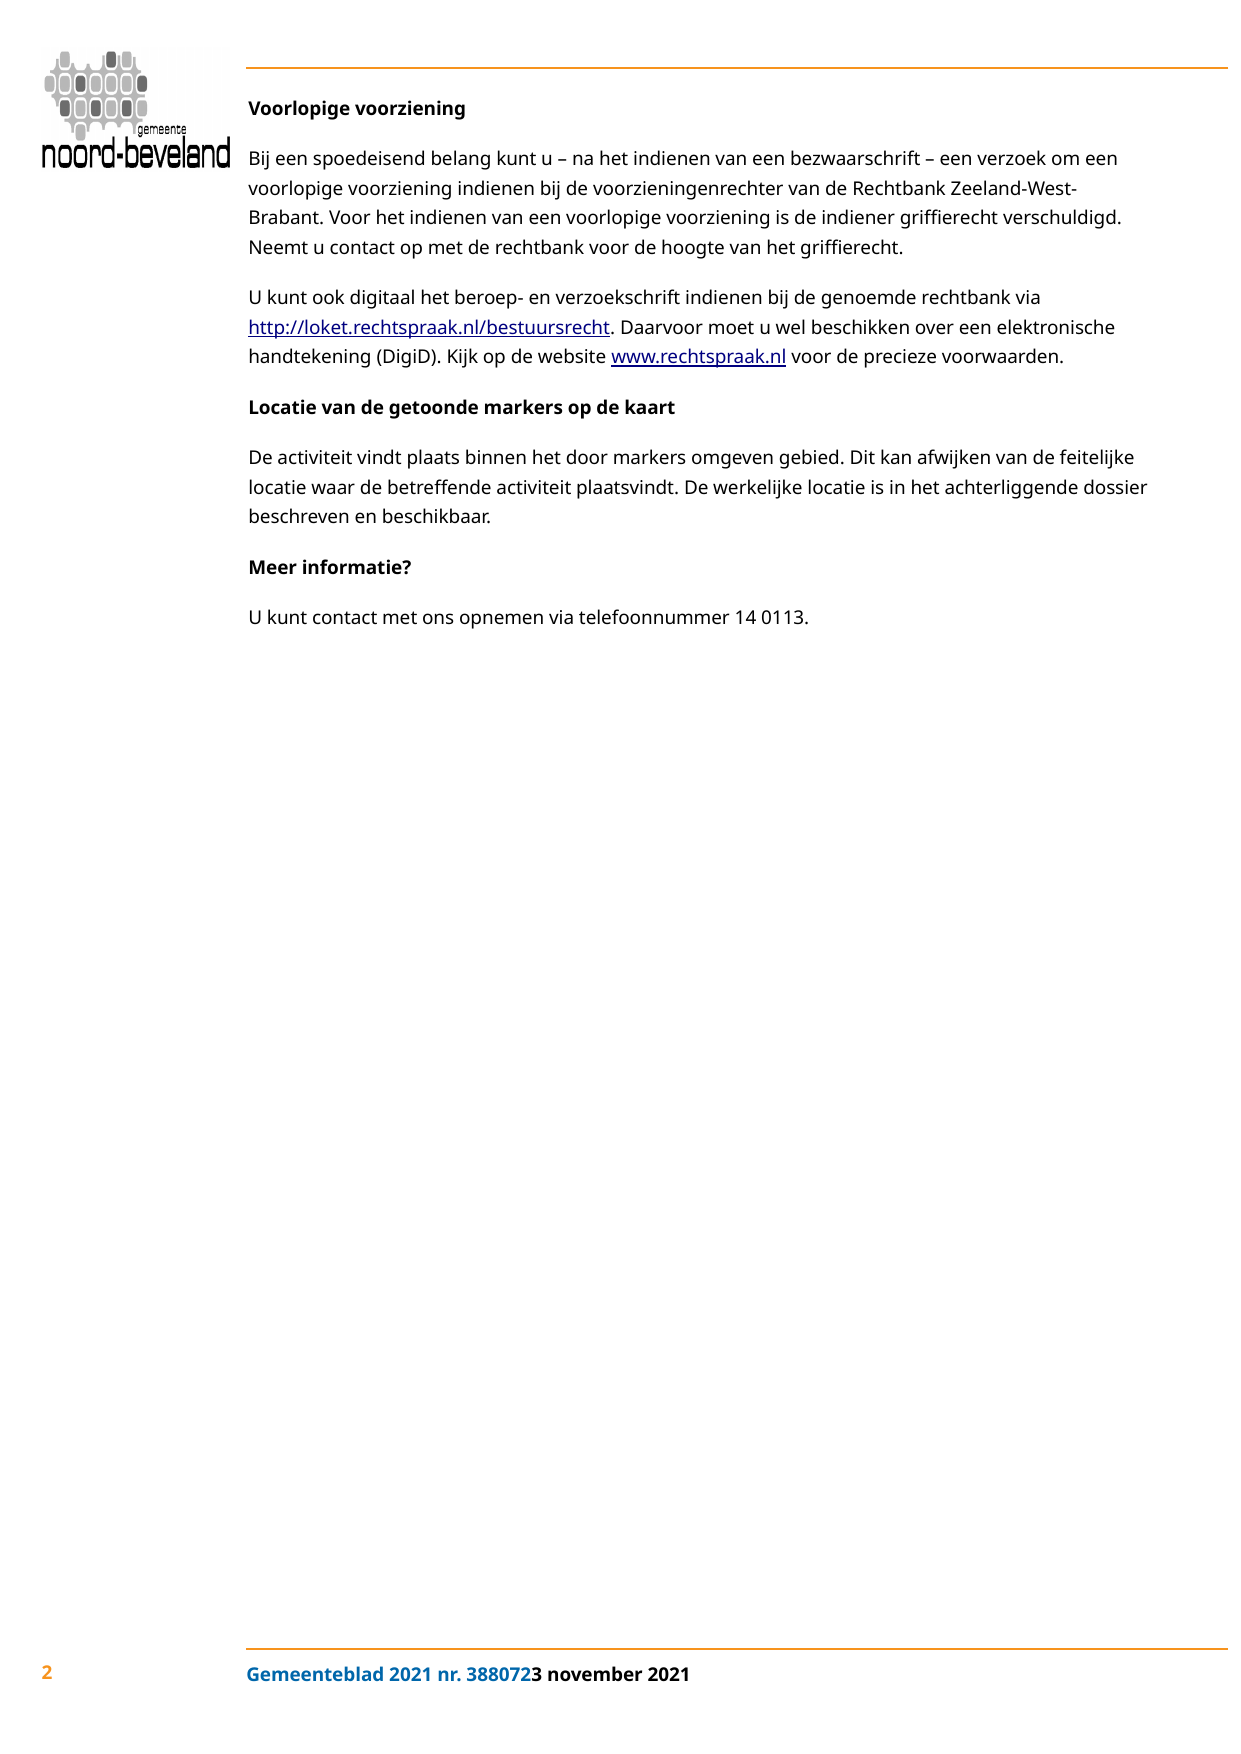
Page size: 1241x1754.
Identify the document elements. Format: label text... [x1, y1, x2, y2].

text Locatie van de getoonde markers op de kaart [248, 394, 1152, 420]
text Voorlopige voorziening [248, 95, 1152, 121]
picture [41, 47, 231, 172]
text U kunt contact met ons opnemen via telefoonnummer 14 0113. [248, 604, 1152, 630]
text U kunt ook digitaal het beroep- en verzoekschrift indienen bij de genoemde rechtbank via http://loket.rechtspraak.nl/bestuursrecht. Daarvoor moet u wel beschikken over een elektronische handtekening (DigiD). Kijk op de website www.rechtspraak.nl voor de precieze voorwaarden. [248, 284, 1152, 369]
text De activiteit vindt plaats binnen het door markers omgeven gebied. Dit kan afwijken van de feitelijke locatie waar de betreffende activiteit plaatsvindt. De werkelijke locatie is in het achterliggende dossier beschreven en beschikbaar. [248, 444, 1152, 529]
text Bij een spoedeisend belang kunt u – na het indienen van een bezwaarschrift – een verzoek om een voorlopige voorziening indienen bij de voorzieningenrechter van de Rechtbank Zeeland-West-Brabant. Voor het indienen van een voorlopige voorziening is de indiener griffierecht verschuldigd. Neemt u contact op met de rechtbank voor de hoogte van het griffierecht. [248, 145, 1152, 260]
text Meer informatie? [248, 554, 1152, 580]
